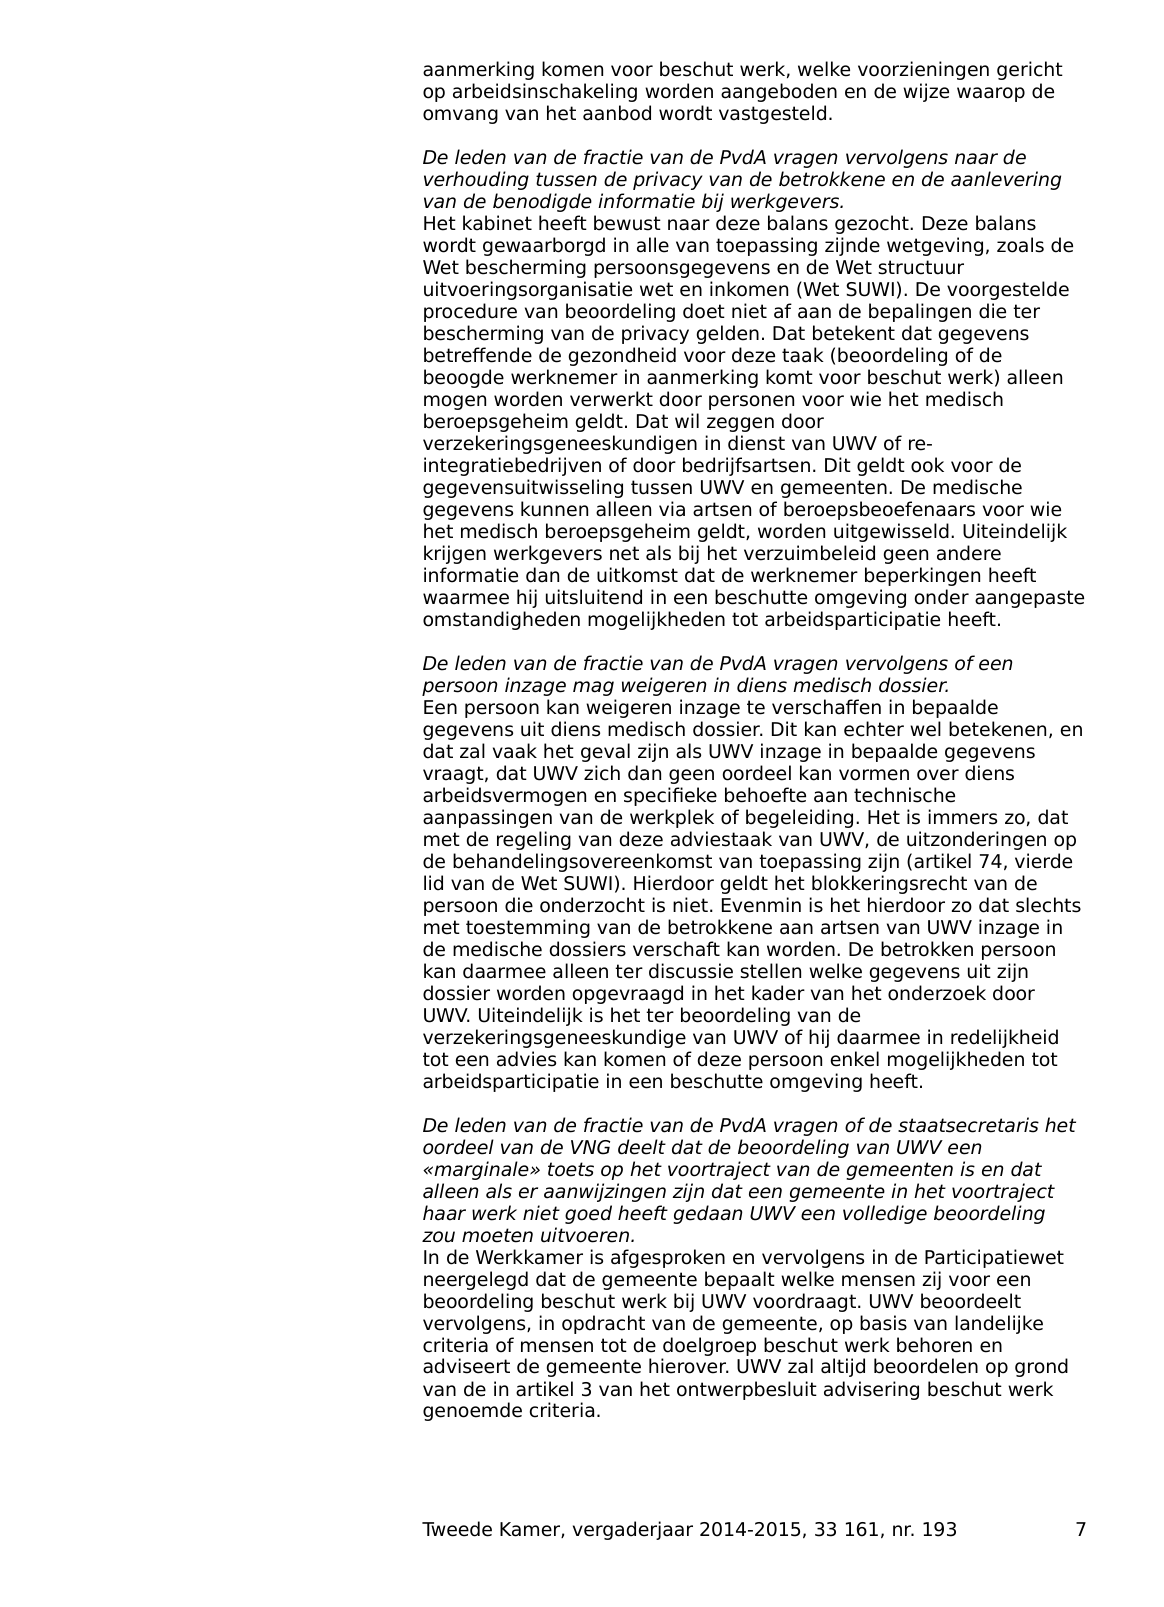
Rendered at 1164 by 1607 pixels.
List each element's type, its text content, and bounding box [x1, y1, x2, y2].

text Het kabinet heeft bewust naar deze balans gezocht. Deze balans wordt gewaarborgd in alle van toepassing zijnde wetgeving, zoals de Wet bescherming persoonsgegevens en de Wet structuur uitvoeringsorganisatie wet en inkomen (Wet SUWI). De voorgestelde procedure van beoordeling doet niet af aan de bepalingen die ter bescherming van de privacy gelden. Dat betekent dat gegevens betreffende de gezondheid voor deze taak (beoordeling of de beoogde werknemer in aanmerking komt voor beschut werk) alleen mogen worden verwerkt door personen voor wie het medisch beroepsgeheim geldt. Dat wil zeggen door verzekeringsgeneeskundigen in dienst van UWV of re-integratiebedrijven of door bedrijfsartsen. Dit geldt ook voor de gegevensuitwisseling tussen UWV en gemeenten. De medische gegevens kunnen alleen via artsen of beroepsbeoefenaars voor wie het medisch beroepsgeheim geldt, worden uitgewisseld. Uiteindelijk krijgen werkgevers net als bij het verzuimbeleid geen andere informatie dan de uitkomst dat de werknemer beperkingen heeft waarmee hij uitsluitend in een beschutte omgeving onder aangepaste omstandigheden mogelijkheden tot arbeidsparticipatie heeft. [422, 213, 1087, 631]
text De leden van de fractie van de PvdA vragen of de staatsecretaris het oordeel van de VNG deelt dat de beoordeling van UWV een «marginale» toets op het voortraject van de gemeenten is en dat alleen als er aanwijzingen zijn dat een gemeente in het voortraject haar werk niet goed heeft gedaan UWV een volledige beoordeling zou moeten uitvoeren. [422, 1115, 1087, 1247]
text aanmerking komen voor beschut werk, welke voorzieningen gericht op arbeidsinschakeling worden aangeboden en de wijze waarop de omvang van het aanbod wordt vastgesteld. [422, 59, 1087, 125]
text De leden van de fractie van de PvdA vragen vervolgens of een persoon inzage mag weigeren in diens medisch dossier. [422, 653, 1087, 697]
text De leden van de fractie van de PvdA vragen vervolgens naar de verhouding tussen de privacy van de betrokkene en de aanlevering van de benodigde informatie bij werkgevers. [422, 147, 1087, 213]
text In de Werkkamer is afgesproken en vervolgens in de Participatiewet neergelegd dat de gemeente bepaalt welke mensen zij voor een beoordeling beschut werk bij UWV voordraagt. UWV beoordeelt vervolgens, in opdracht van de gemeente, op basis van landelijke criteria of mensen tot de doelgroep beschut werk behoren en adviseert de gemeente hierover. UWV zal altijd beoordelen op grond van de in artikel 3 van het ontwerpbesluit advisering beschut werk genoemde criteria. [422, 1247, 1087, 1422]
text Een persoon kan weigeren inzage te verschaffen in bepaalde gegevens uit diens medisch dossier. Dit kan echter wel betekenen, en dat zal vaak het geval zijn als UWV inzage in bepaalde gegevens vraagt, dat UWV zich dan geen oordeel kan vormen over diens arbeidsvermogen en specifieke behoefte aan technische aanpassingen van de werkplek of begeleiding. Het is immers zo, dat met de regeling van deze adviestaak van UWV, de uitzonderingen op de behandelingsovereenkomst van toepassing zijn (artikel 74, vierde lid van de Wet SUWI). Hierdoor geldt het blokkeringsrecht van de persoon die onderzocht is niet. Evenmin is het hierdoor zo dat slechts met toestemming van de betrokkene aan artsen van UWV inzage in de medische dossiers verschaft kan worden. De betrokken persoon kan daarmee alleen ter discussie stellen welke gegevens uit zijn dossier worden opgevraagd in het kader van het onderzoek door UWV. Uiteindelijk is het ter beoordeling van de verzekeringsgeneeskundige van UWV of hij daarmee in redelijkheid tot een advies kan komen of deze persoon enkel mogelijkheden tot arbeidsparticipatie in een beschutte omgeving heeft. [422, 697, 1087, 1092]
